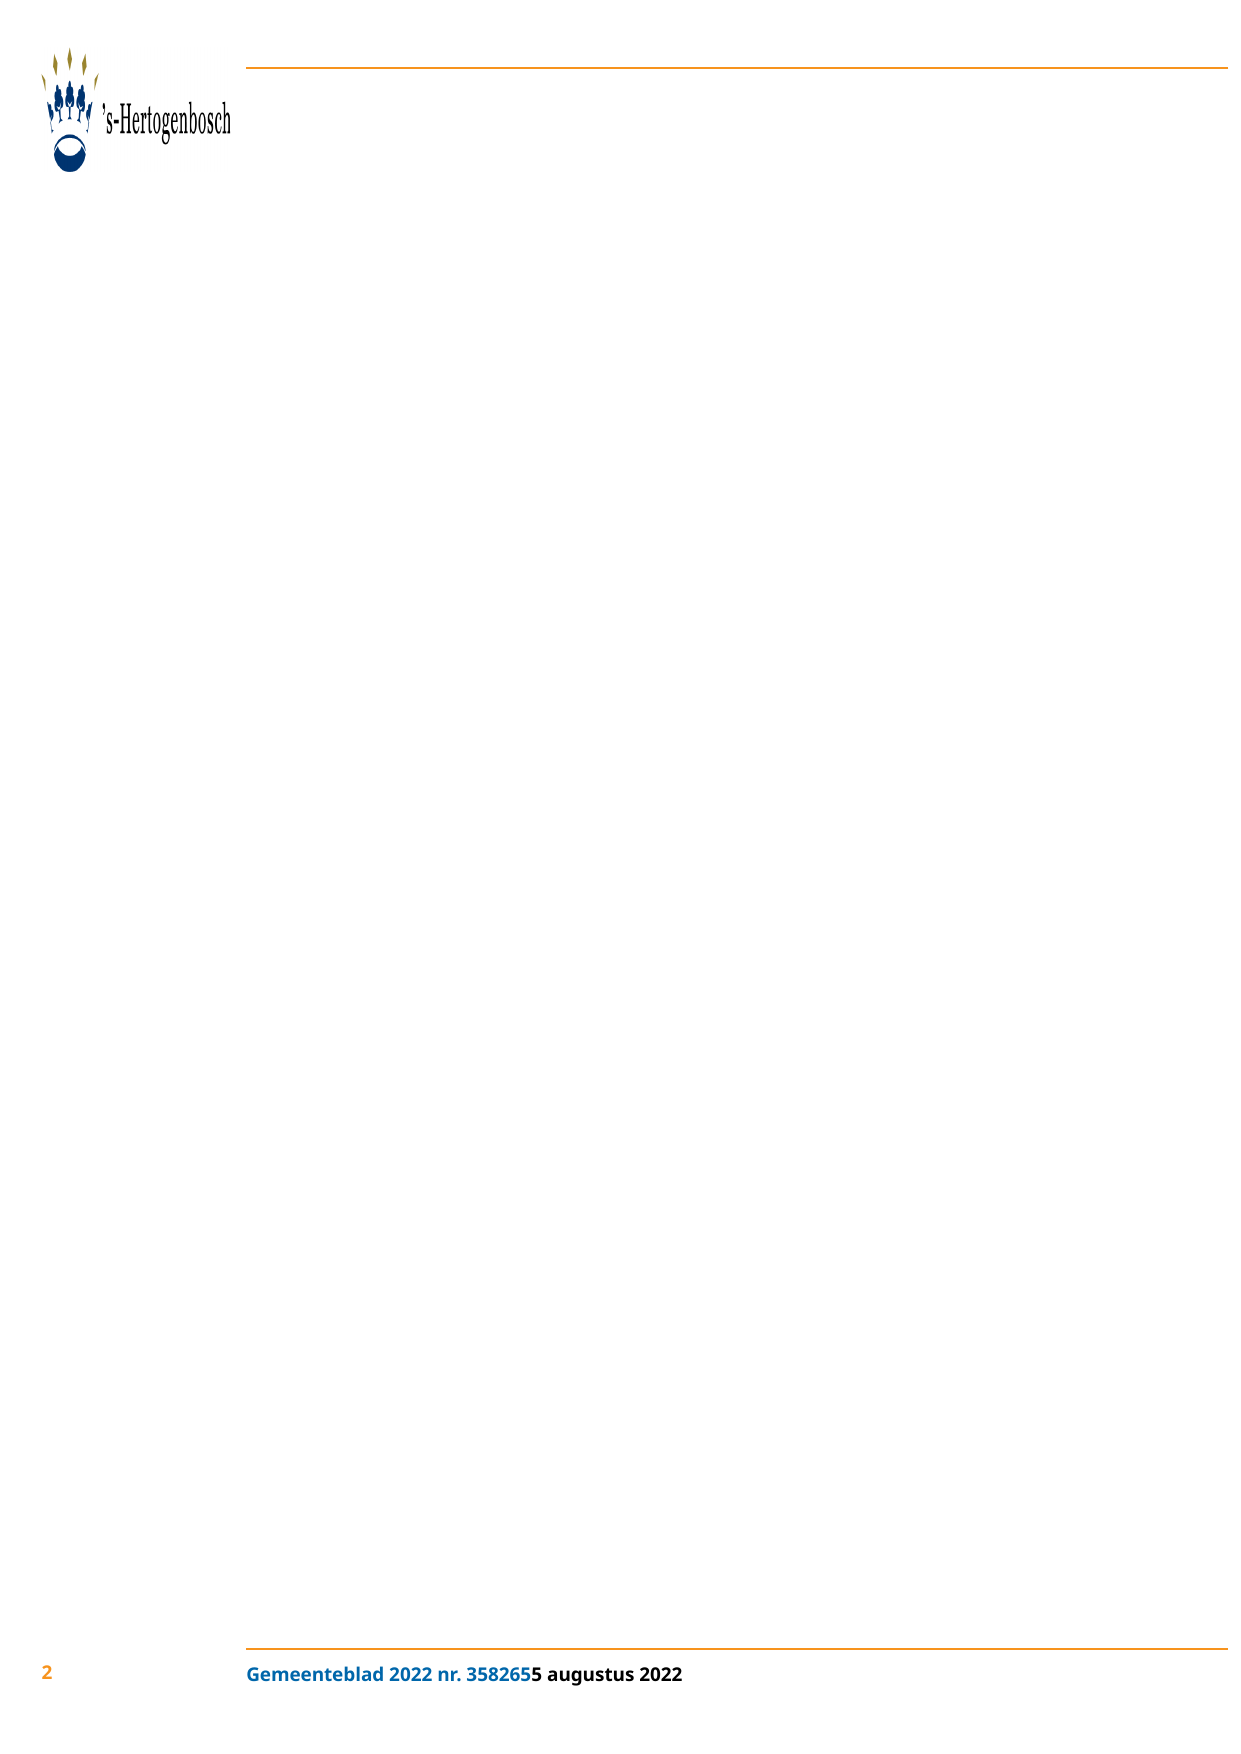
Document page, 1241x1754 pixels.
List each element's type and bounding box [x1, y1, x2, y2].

picture [41, 47, 231, 172]
